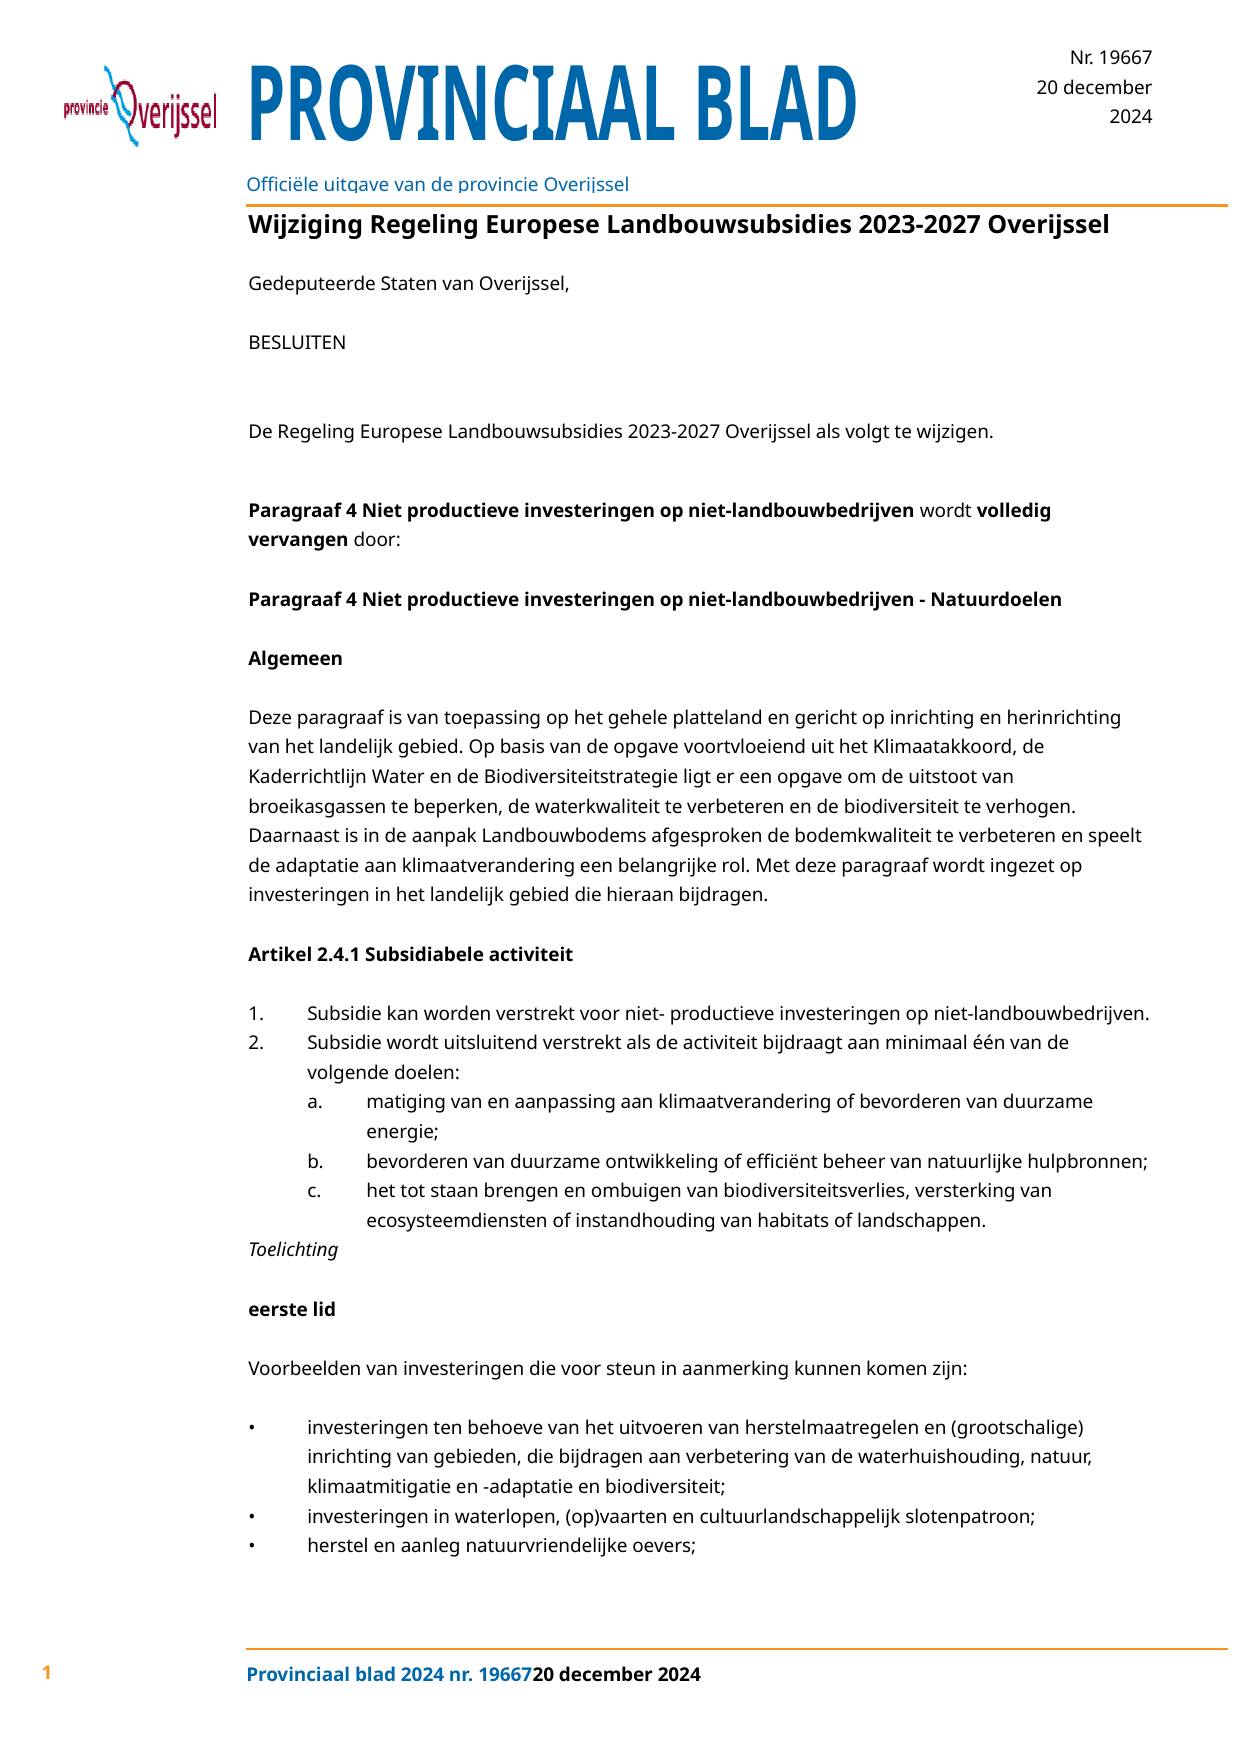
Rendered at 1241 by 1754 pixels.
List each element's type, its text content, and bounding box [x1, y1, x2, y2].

text Deze paragraaf is van toepassing op het gehele platteland en gericht op inrichting en herinrichting van het landelijk gebied. Op basis van de opgave voortvloeiend uit het Klimaatakkoord, de Kaderrichtlijn Water en de Biodiversiteitstrategie ligt er een opgave om de uitstoot van broeikasgassen te beperken, de waterkwaliteit te verbeteren en de biodiversiteit te verhogen. Daarnaast is in de aanpak Landbouwbodems afgesproken de bodemkwaliteit te verbeteren en speelt de adaptatie aan klimaatverandering een belangrijke rol. Met deze paragraaf wordt ingezet op investeringen in het landelijk gebied die hieraan bijdragen. [248, 704, 1152, 907]
text eerste lid [248, 1296, 1152, 1322]
text Artikel 2.4.1 Subsidiabele activiteit [248, 941, 1152, 967]
list matiging van en aanpassing aan klimaatverandering of bevorderen van duurzame energie; [307, 1089, 1152, 1144]
text Toelichting [248, 1237, 1152, 1262]
list Subsidie kan worden verstrekt voor niet- productieve investeringen op niet-landbouwbedrijven. [248, 1000, 1152, 1026]
list Subsidie wordt uitsluitend verstrekt als de activiteit bijdraagt aan minimaal één van de volgende doelen: [248, 1029, 1152, 1085]
text Wijziging Regeling Europese Landbouwsubsidies 2023-2027 Overijssel [248, 207, 1152, 241]
picture [41, 47, 231, 172]
list investeringen in waterlopen, (op)vaarten en cultuurlandschappelijk slotenpatroon; [248, 1503, 1152, 1529]
text Gedeputeerde Staten van Overijssel, [248, 270, 1152, 296]
text Algemeen [248, 645, 1152, 671]
text Paragraaf 4 Niet productieve investeringen op niet-landbouwbedrijven wordt volledig vervangen door: [248, 497, 1152, 552]
list herstel en aanleg natuurvriendelijke oevers; [248, 1532, 1152, 1558]
text De Regeling Europese Landbouwsubsidies 2023-2027 Overijssel als volgt te wijzigen. [248, 418, 1152, 444]
list bevorderen van duurzame ontwikkeling of efficiënt beheer van natuurlijke hulpbronnen; [307, 1148, 1152, 1174]
list investeringen ten behoeve van het uitvoeren van herstelmaatregelen en (grootschalige) inrichting van gebieden, die bijdragen aan verbetering van de waterhuishouding, natuur, klimaatmitigatie en -adaptatie en biodiversiteit; [248, 1414, 1152, 1499]
list het tot staan brengen en ombuigen van biodiversiteitsverlies, versterking van ecosysteemdiensten of instandhouding van habitats of landschappen. [307, 1177, 1152, 1233]
text Paragraaf 4 Niet productieve investeringen op niet-landbouwbedrijven - Natuurdoelen [248, 586, 1152, 612]
text Voorbeelden van investeringen die voor steun in aanmerking kunnen komen zijn: [248, 1355, 1152, 1381]
text BESLUITEN [248, 329, 1152, 355]
